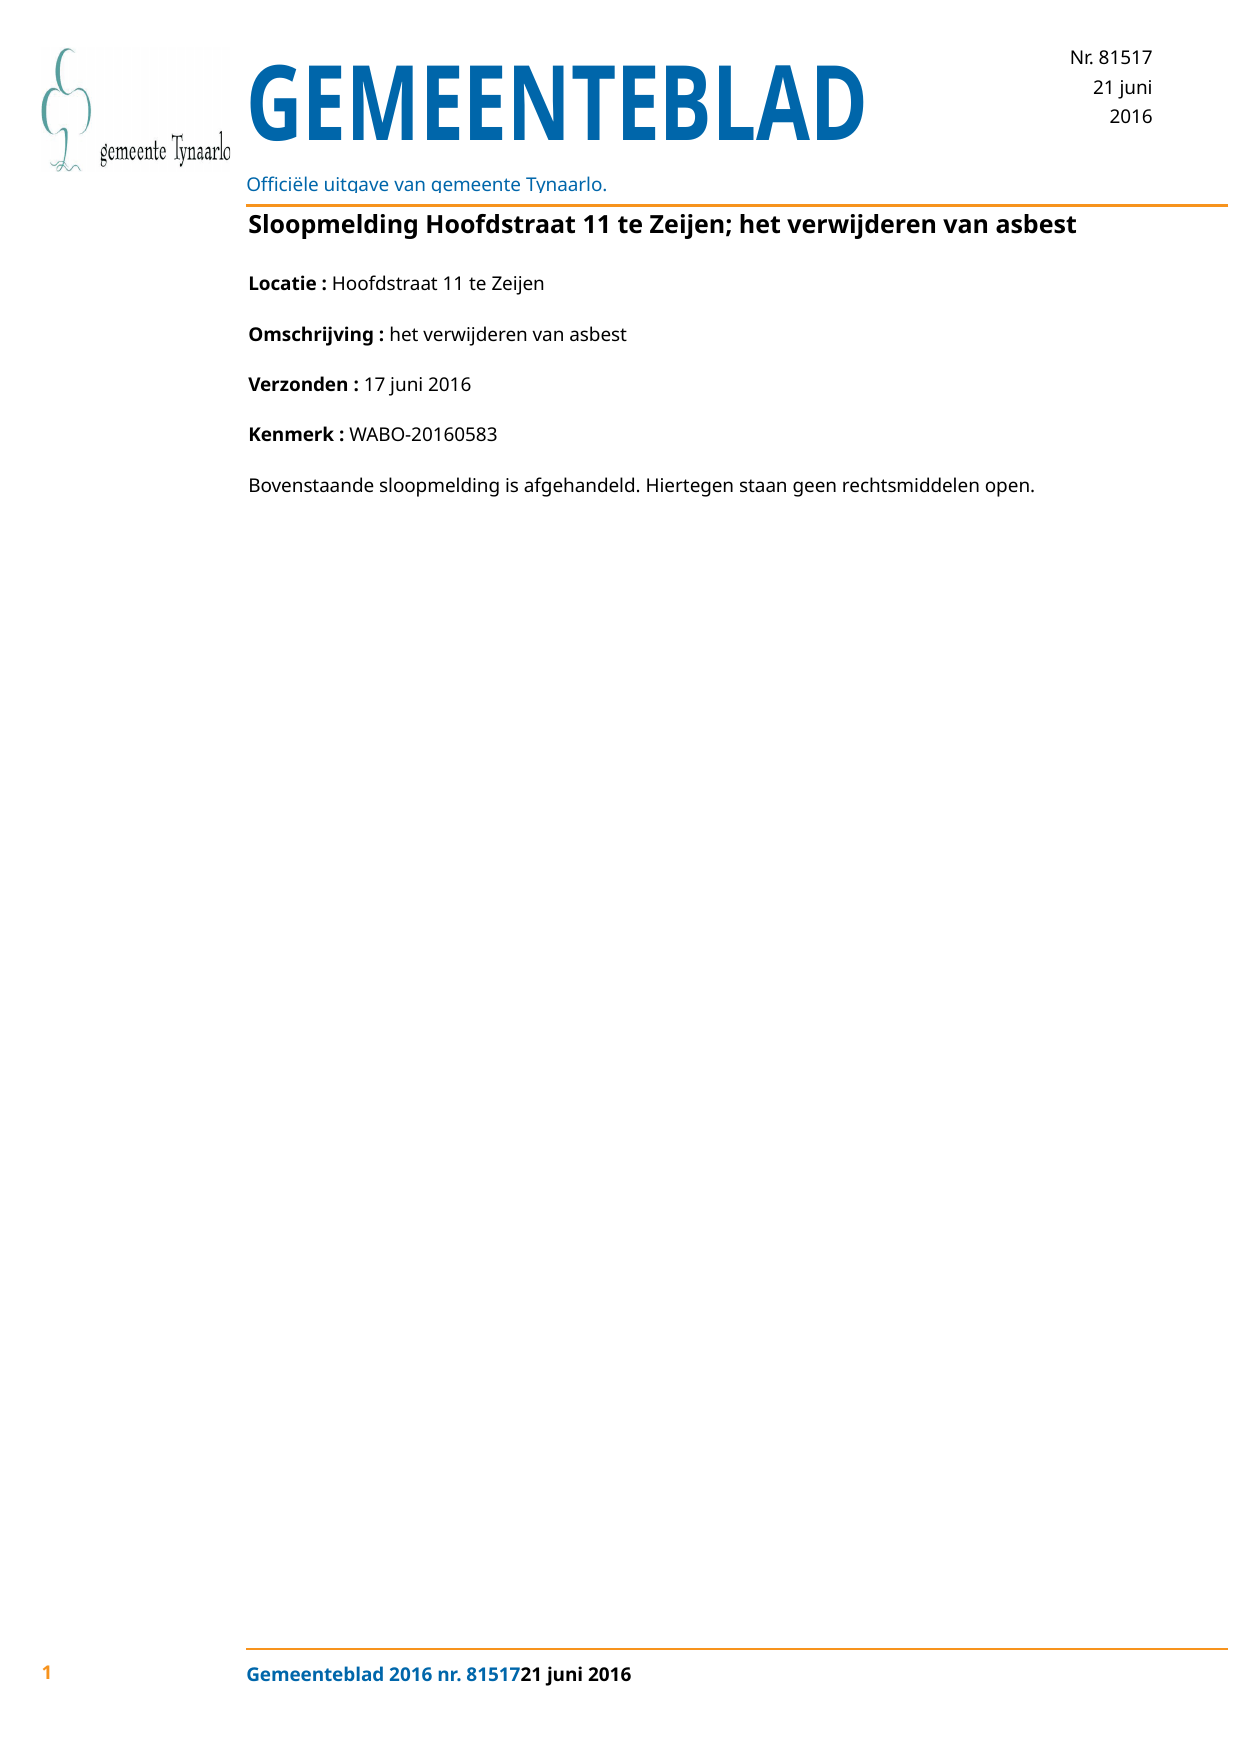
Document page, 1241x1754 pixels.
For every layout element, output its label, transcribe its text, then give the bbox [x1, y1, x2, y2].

text Verzonden : 17 juni 2016 [248, 371, 1152, 397]
text Kenmerk : WABO-20160583 [248, 422, 1152, 447]
text Omschrijving : het verwijderen van asbest [248, 321, 1152, 346]
picture [41, 47, 231, 172]
text Locatie : Hoofdstraat 11 te Zeijen [248, 270, 1152, 296]
text Bovenstaande sloopmelding is afgehandeld. Hiertegen staan geen rechtsmiddelen open. [248, 472, 1152, 498]
text Sloopmelding Hoofdstraat 11 te Zeijen; het verwijderen van asbest [248, 207, 1152, 241]
